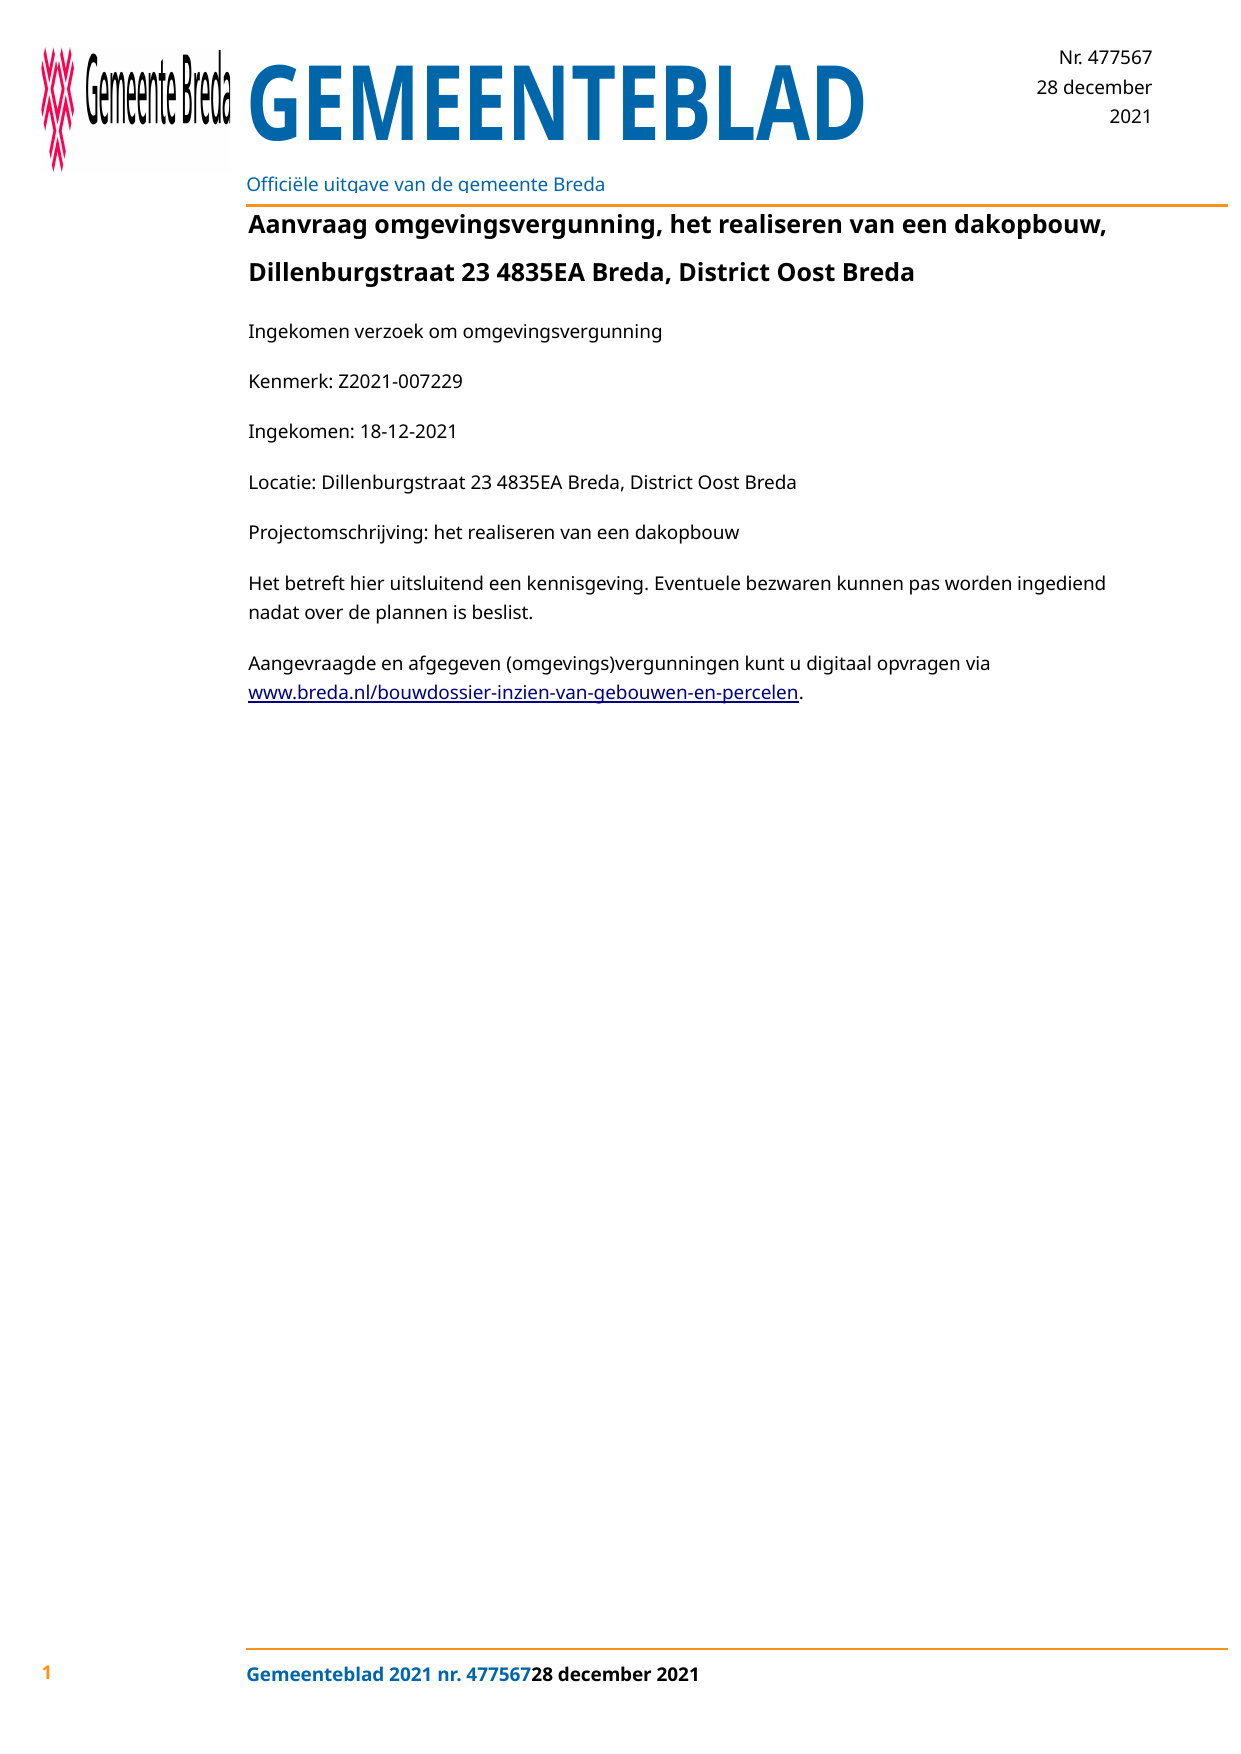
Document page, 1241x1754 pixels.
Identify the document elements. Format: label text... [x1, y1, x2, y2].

text Ingekomen: 18-12-2021 [248, 419, 1152, 444]
text Het betreft hier uitsluitend een kennisgeving. Eventuele bezwaren kunnen pas worden ingediend nadat over de plannen is beslist. [248, 570, 1152, 625]
text Aanvraag omgevingsvergunning, het realiseren van een dakopbouw, Dillenburgstraat 23 4835EA Breda, District Oost Breda [248, 207, 1152, 288]
text Aangevraagde en afgegeven (omgevings)vergunningen kunt u digitaal opvragen via www.breda.nl/bouwdossier-inzien-van-gebouwen-en-percelen. [248, 650, 1152, 705]
text Projectomschrijving: het realiseren van een dakopbouw [248, 519, 1152, 545]
text Kenmerk: Z2021-007229 [248, 368, 1152, 394]
picture [41, 47, 231, 172]
text Locatie: Dillenburgstraat 23 4835EA Breda, District Oost Breda [248, 469, 1152, 495]
text Ingekomen verzoek om omgevingsvergunning [248, 318, 1152, 344]
